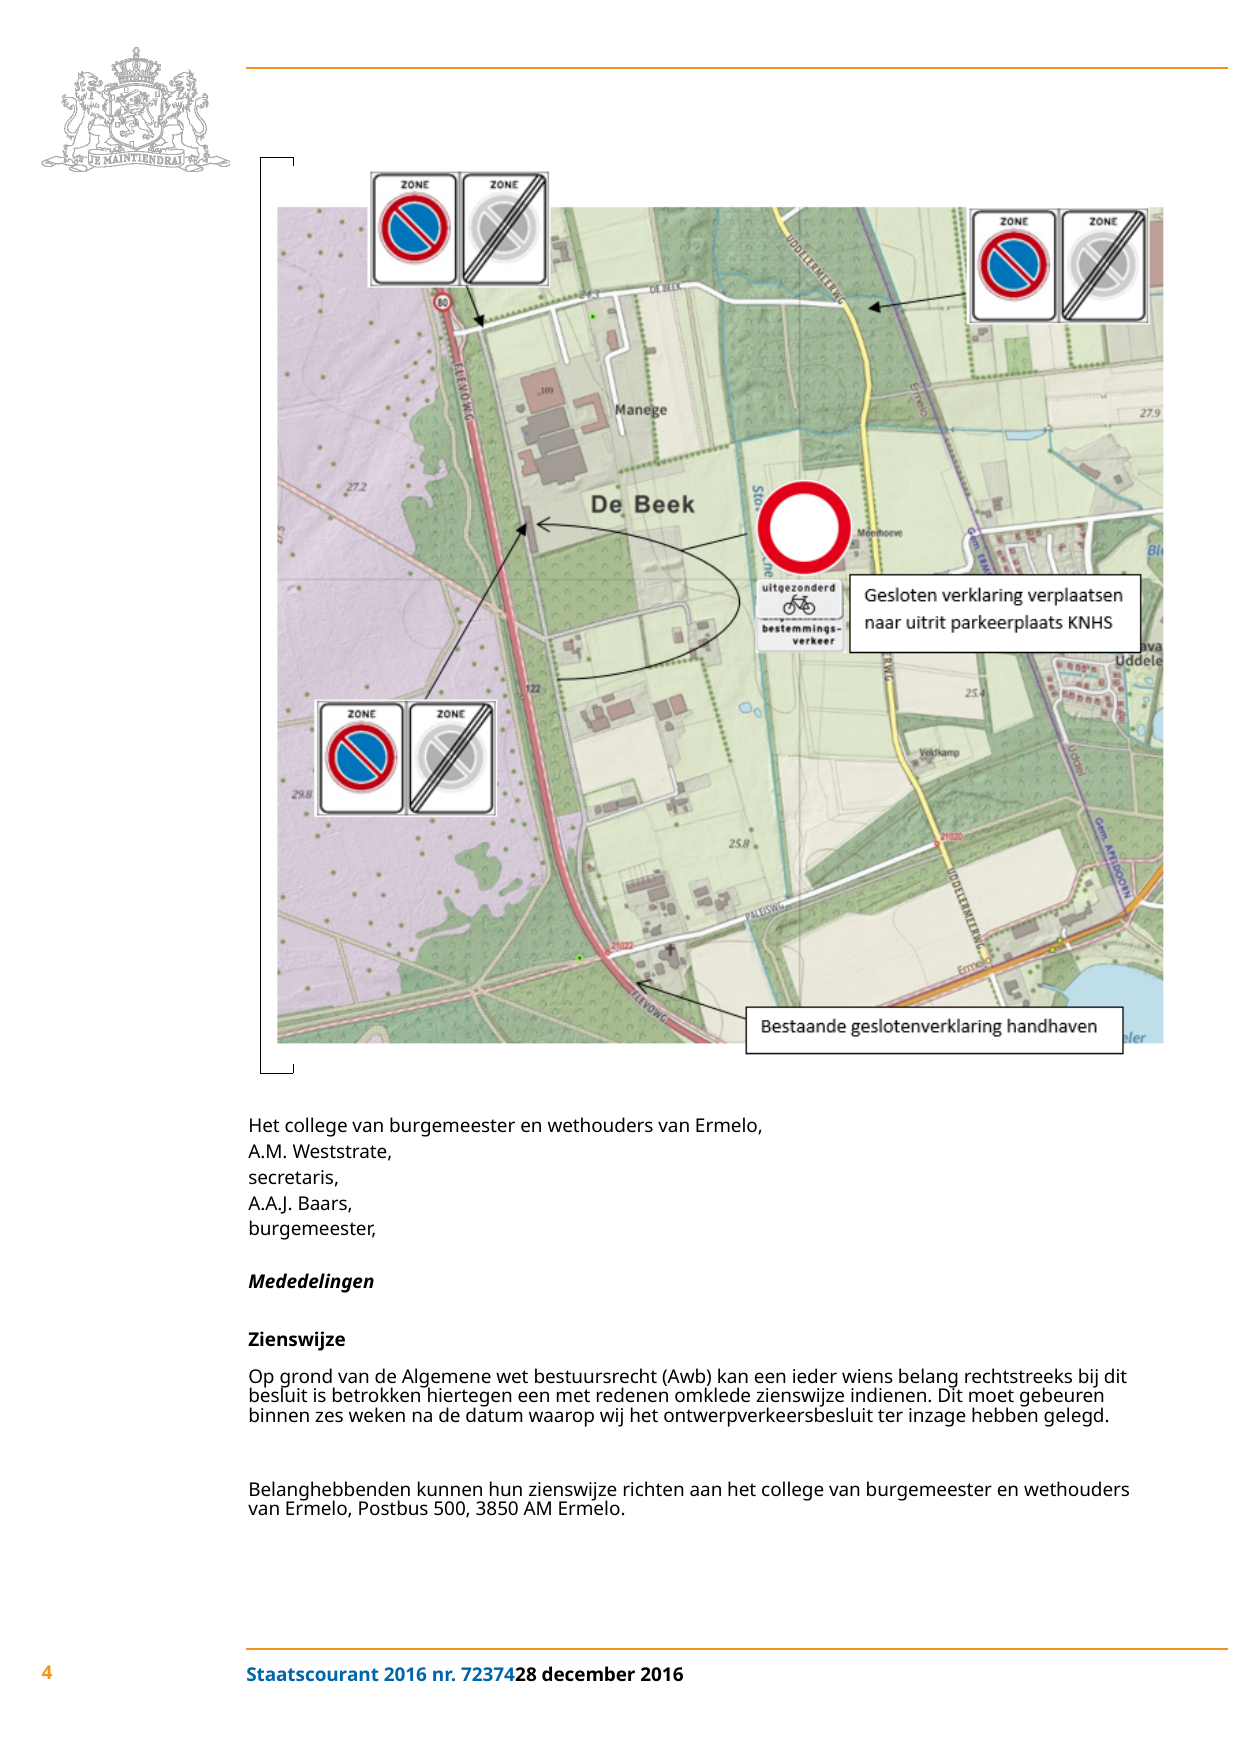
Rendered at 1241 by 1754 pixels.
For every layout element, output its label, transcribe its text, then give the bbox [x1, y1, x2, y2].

text Het college van burgemeester en wethouders van Ermelo, [248, 1112, 1152, 1138]
text A.A.J. Baars, [248, 1190, 1152, 1215]
text Belanghebbenden kunnen hun zienswijze richten aan het college van burgemeester en wethouders van Ermelo, Postbus 500, 3850 AM Ermelo. [248, 1481, 1152, 1519]
picture [41, 47, 231, 172]
text burgemeester, [248, 1215, 1152, 1241]
picture [268, 166, 1173, 1064]
text Op grond van de Algemene wet bestuursrecht (Awb) kan een ieder wiens belang rechtstreeks bij dit besluit is betrokken hiertegen een met redenen omklede zienswijze indienen. Dit moet gebeuren binnen zes weken na de datum waarop wij het ontwerpverkeersbesluit ter inzage hebben gelegd. [248, 1368, 1152, 1426]
text A.M. Weststrate, [248, 1138, 1152, 1164]
text Zienswijze [248, 1331, 1152, 1350]
text secretaris, [248, 1164, 1152, 1190]
text Mededelingen [248, 1268, 1152, 1294]
